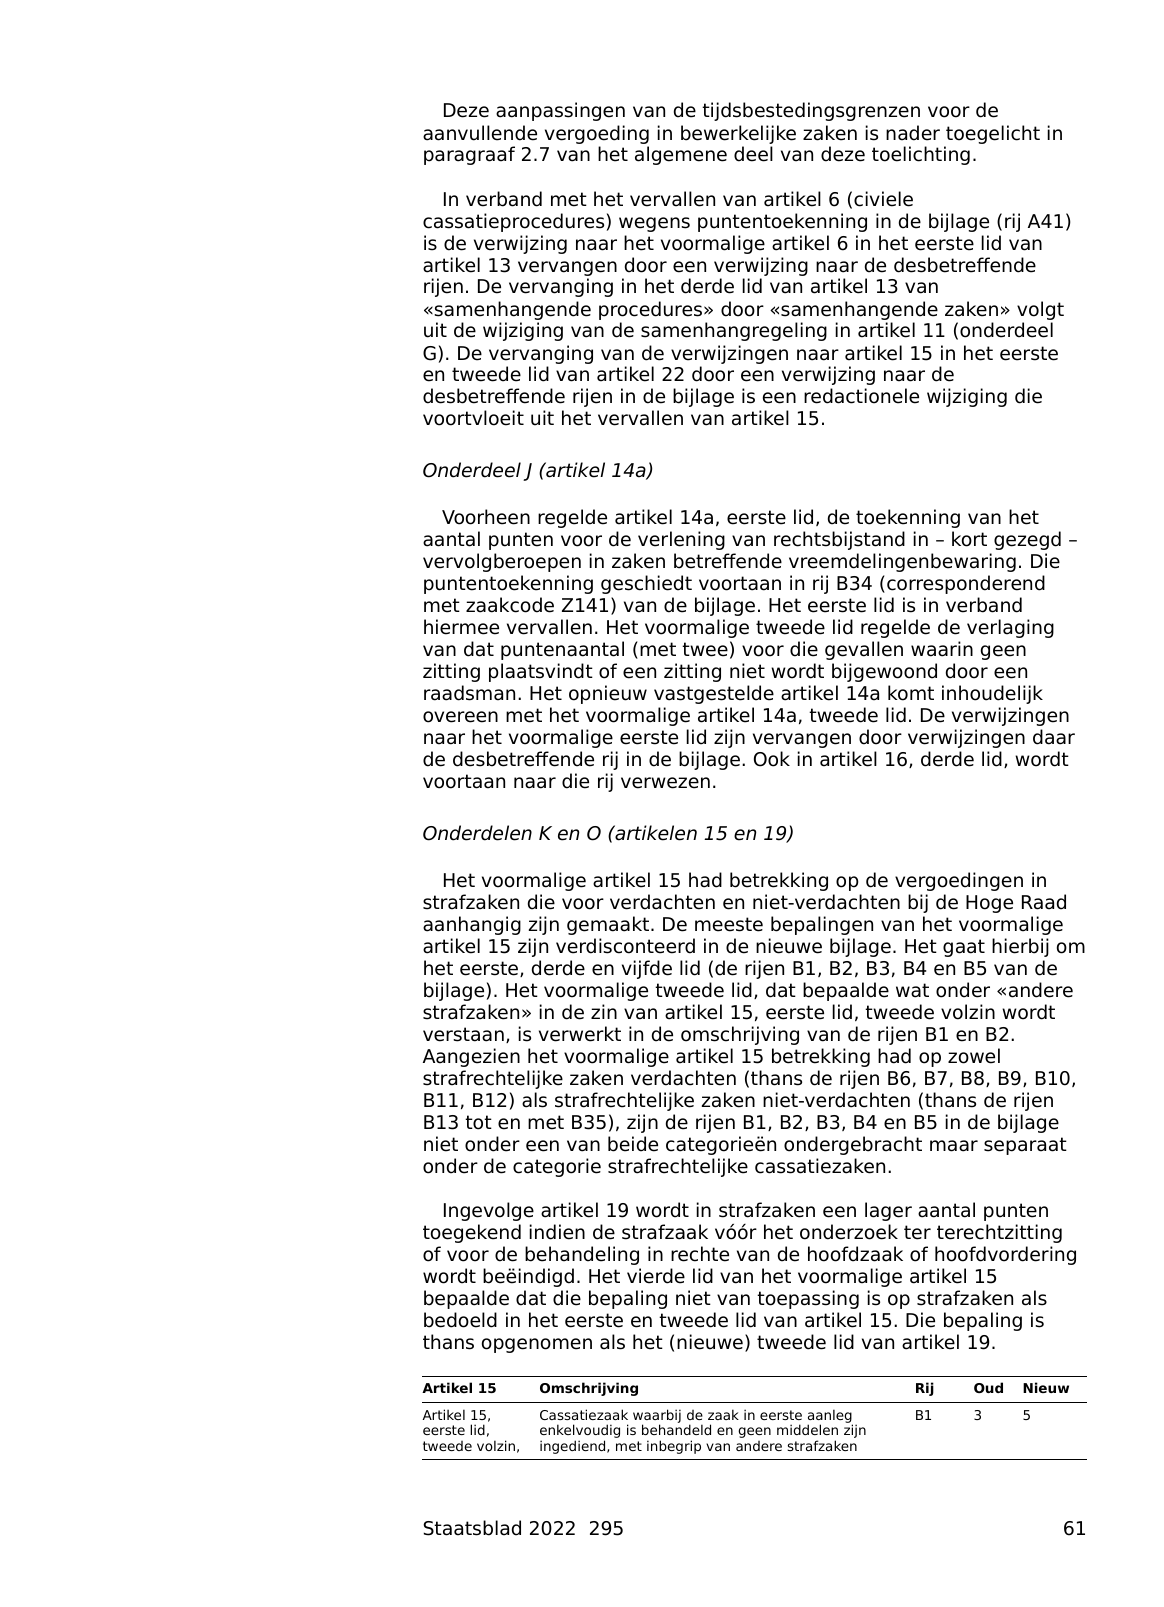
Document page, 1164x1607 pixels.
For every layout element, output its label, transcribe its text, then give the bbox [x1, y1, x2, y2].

table_header Artikel 15 [422, 1377, 533, 1402]
text Het voormalige artikel 15 had betrekking op de vergoedingen in strafzaken die voor verdachten en niet-verdachten bij de Hoge Raad aanhangig zijn gemaakt. De meeste bepalingen van het voormalige artikel 15 zijn verdisconteerd in de nieuwe bijlage. Het gaat hierbij om het eerste, derde en vijfde lid (de rijen B1, B2, B3, B4 en B5 van de bijlage). Het voormalige tweede lid, dat bepaalde wat onder «andere strafzaken» in de zin van artikel 15, eerste lid, tweede volzin wordt verstaan, is verwerkt in de omschrijving van de rijen B1 en B2. Aangezien het voormalige artikel 15 betrekking had op zowel strafrechtelijke zaken verdachten (thans de rijen B6, B7, B8, B9, B10, B11, B12) als strafrechtelijke zaken niet-verdachten (thans de rijen B13 tot en met B35), zijn de rijen B1, B2, B3, B4 en B5 in de bijlage niet onder een van beide categorieën ondergebracht maar separaat onder de categorie strafrechtelijke cassatiezaken. [422, 870, 1087, 1178]
table_cell 5 [1016, 1403, 1087, 1459]
table_header Nieuw [1016, 1377, 1087, 1402]
text Deze aanpassingen van de tijdsbestedingsgrenzen voor de aanvullende vergoeding in bewerkelijke zaken is nader toegelicht in paragraaf 2.7 van het algemene deel van deze toelichting. [422, 100, 1087, 166]
text Voorheen regelde artikel 14a, eerste lid, de toekenning van het aantal punten voor de verlening van rechtsbijstand in – kort gezegd – vervolgberoepen in zaken betreffende vreemdelingenbewaring. Die puntentoekenning geschiedt voortaan in rij B34 (corresponderend met zaakcode Z141) van de bijlage. Het eerste lid is in verband hiermee vervallen. Het voormalige tweede lid regelde de verlaging van dat puntenaantal (met twee) voor die gevallen waarin geen zitting plaatsvindt of een zitting niet wordt bijgewoond door een raadsman. Het opnieuw vastgestelde artikel 14a komt inhoudelijk overeen met het voormalige artikel 14a, tweede lid. De verwijzingen naar het voormalige eerste lid zijn vervangen door verwijzingen daar de desbetreffende rij in de bijlage. Ook in artikel 16, derde lid, wordt voortaan naar die rij verwezen. [422, 507, 1087, 793]
subtitle Onderdeel J (artikel 14a) [422, 460, 1087, 482]
table_cell Artikel 15, eerste lid, tweede volzin, [422, 1403, 533, 1459]
text Ingevolge artikel 19 wordt in strafzaken een lager aantal punten toegekend indien de strafzaak vóór het onderzoek ter terechtzitting of voor de behandeling in rechte van de hoofdzaak of hoofdvordering wordt beëindigd. Het vierde lid van het voormalige artikel 15 bepaalde dat die bepaling niet van toepassing is op strafzaken als bedoeld in het eerste en tweede lid van artikel 15. Die bepaling is thans opgenomen als het (nieuwe) tweede lid van artikel 19. [422, 1200, 1087, 1354]
table_header Rij [909, 1377, 967, 1402]
table_cell Cassatiezaak waarbij de zaak in eerste aanleg enkelvoudig is behandeld en geen middelen zijn ingediend, met inbegrip van andere strafzaken [533, 1403, 909, 1459]
subtitle Onderdelen K en O (artikelen 15 en 19) [422, 823, 1087, 845]
table_cell B1 [909, 1403, 967, 1459]
text In verband met het vervallen van artikel 6 (civiele cassatieprocedures) wegens puntentoekenning in de bijlage (rij A41) is de verwijzing naar het voormalige artikel 6 in het eerste lid van artikel 13 vervangen door een verwijzing naar de desbetreffende rijen. De vervanging in het derde lid van artikel 13 van «samenhangende procedures» door «samenhangende zaken» volgt uit de wijziging van de samenhangregeling in artikel 11 (onderdeel G). De vervanging van de verwijzingen naar artikel 15 in het eerste en tweede lid van artikel 22 door een verwijzing naar de desbetreffende rijen in de bijlage is een redactionele wijziging die voortvloeit uit het vervallen van artikel 15. [422, 188, 1087, 430]
table_header Oud [968, 1377, 1016, 1402]
table_cell 3 [968, 1403, 1016, 1459]
table_header Omschrijving [533, 1377, 909, 1402]
